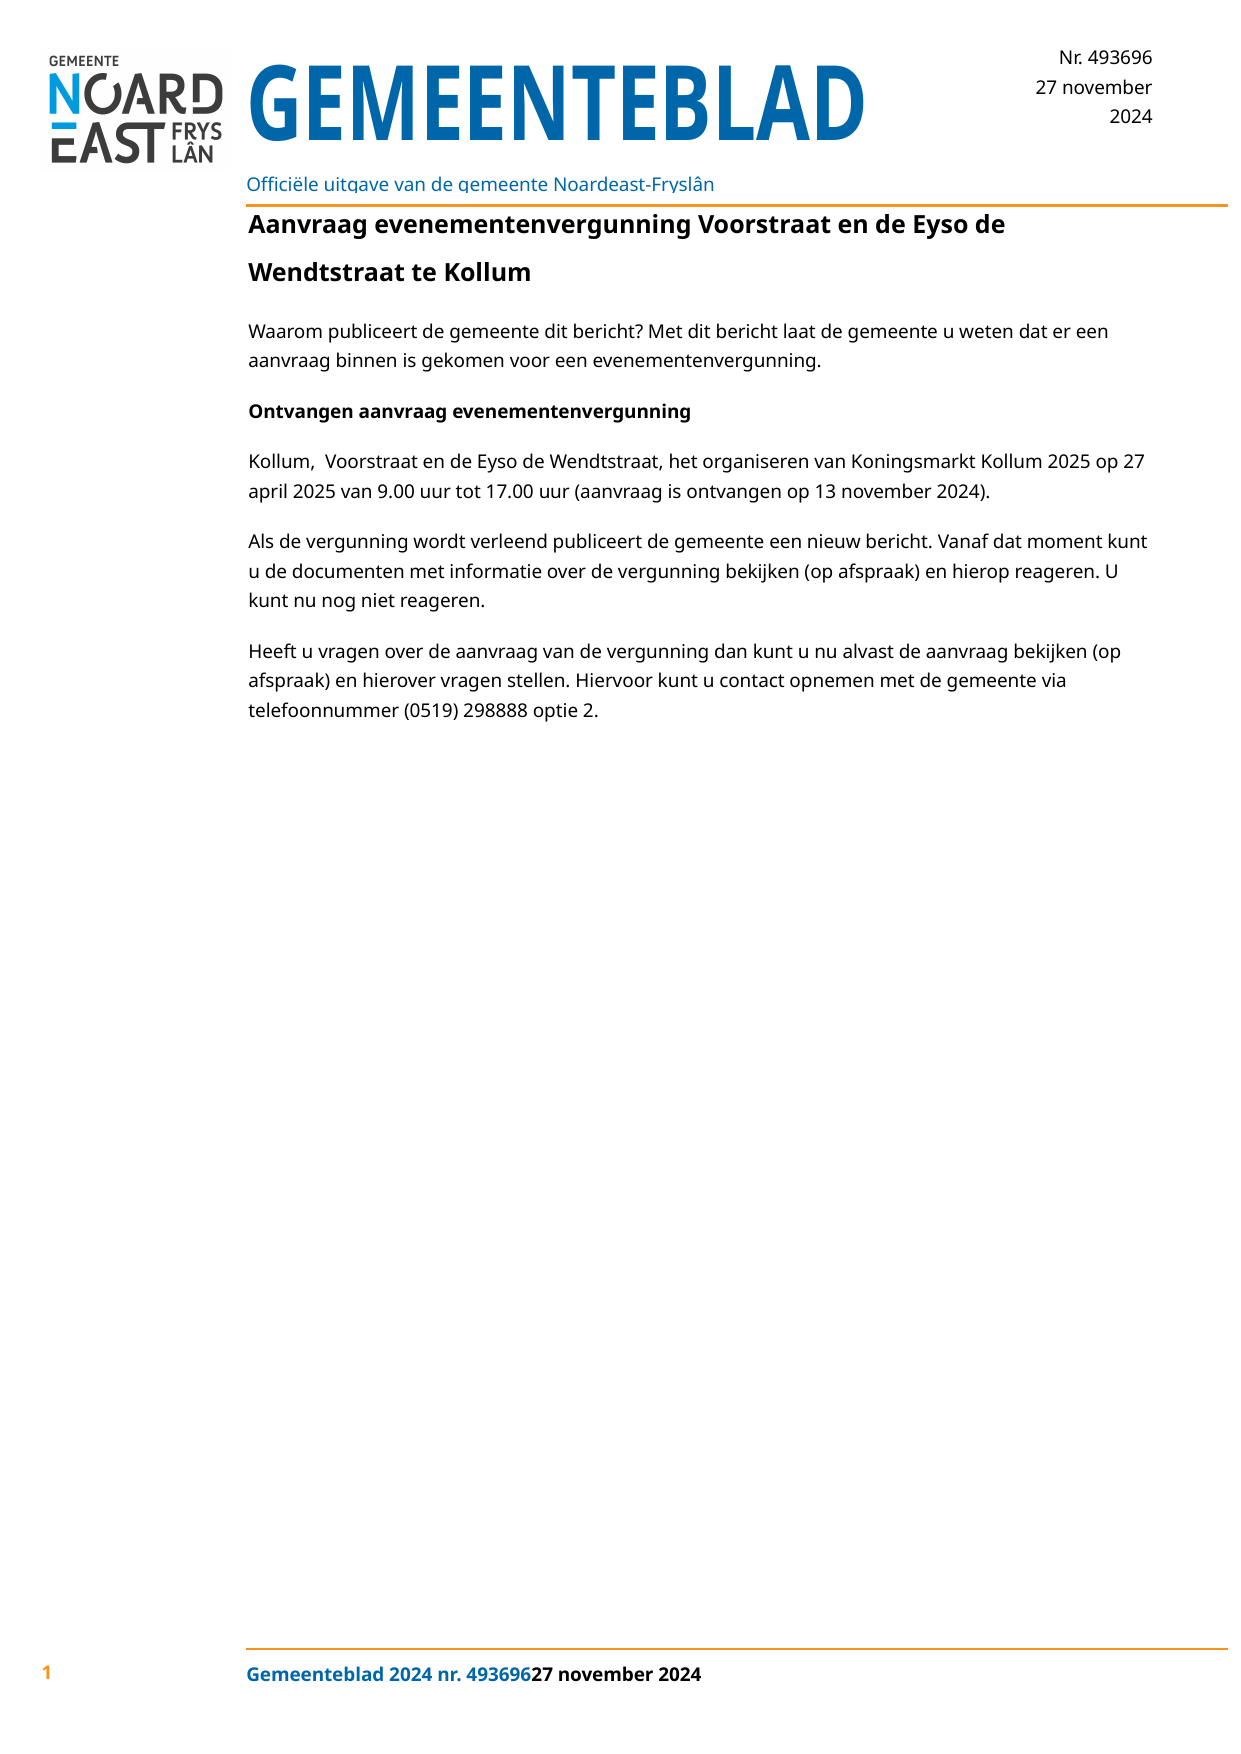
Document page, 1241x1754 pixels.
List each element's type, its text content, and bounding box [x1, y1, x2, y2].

text Kollum, Voorstraat en de Eyso de Wendtstraat, het organiseren van Koningsmarkt Kollum 2025 op 27 april 2025 van 9.00 uur tot 17.00 uur (aanvraag is ontvangen op 13 november 2024). [248, 448, 1152, 504]
text Aanvraag evenementenvergunning Voorstraat en de Eyso de Wendtstraat te Kollum [248, 207, 1152, 288]
picture [41, 47, 231, 172]
text Heeft u vragen over de aanvraag van de vergunning dan kunt u nu alvast de aanvraag bekijken (op afspraak) en hierover vragen stellen. Hiervoor kunt u contact opnemen met de gemeente via telefoonnummer (0519) 298888 optie 2. [248, 638, 1152, 723]
text Ontvangen aanvraag evenementenvergunning [248, 398, 1152, 424]
text Waarom publiceert de gemeente dit bericht? Met dit bericht laat de gemeente u weten dat er een aanvraag binnen is gekomen voor een evenementenvergunning. [248, 318, 1152, 373]
text Als de vergunning wordt verleend publiceert de gemeente een nieuw bericht. Vanaf dat moment kunt u de documenten met informatie over de vergunning bekijken (op afspraak) en hierop reageren. U kunt nu nog niet reageren. [248, 528, 1152, 613]
